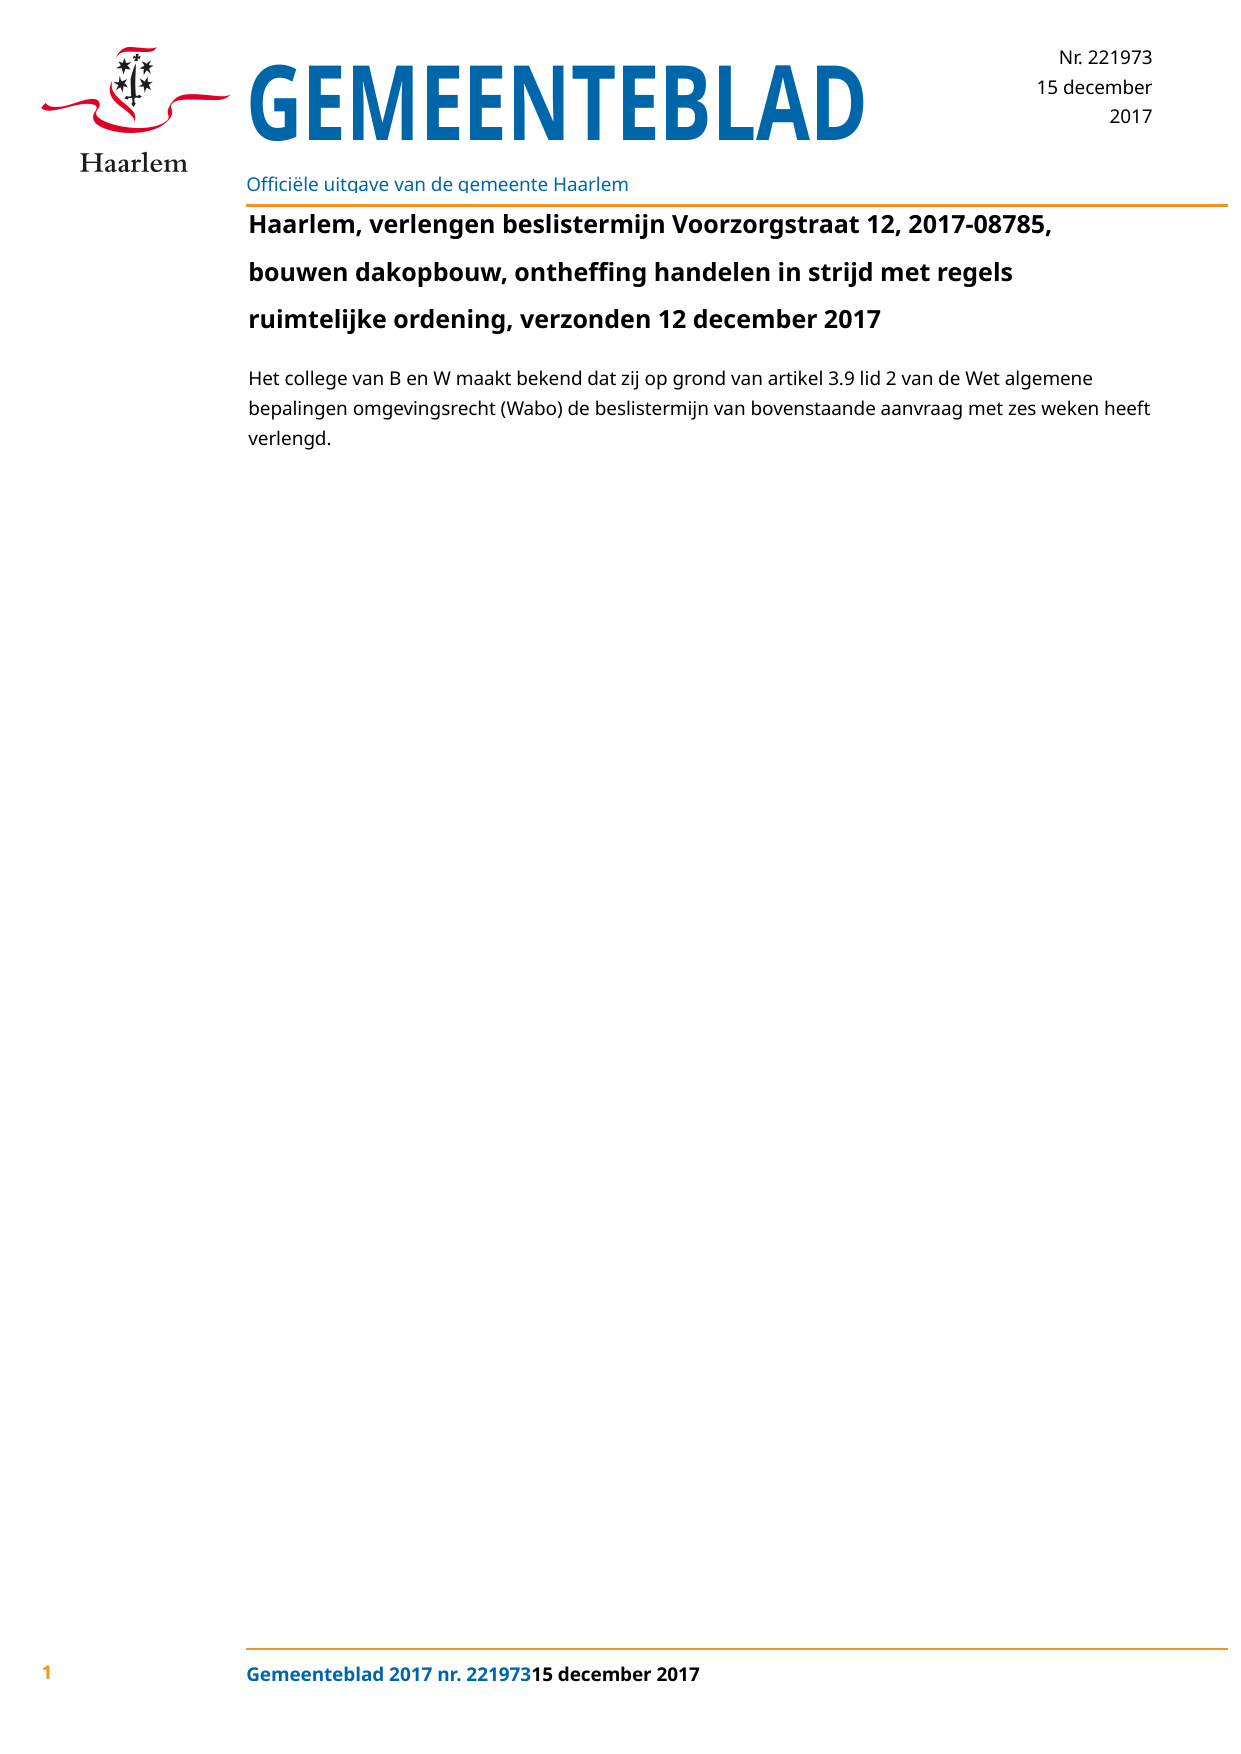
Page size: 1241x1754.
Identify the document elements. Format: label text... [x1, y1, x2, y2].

picture [41, 47, 231, 172]
text Het college van B en W maakt bekend dat zij op grond van artikel 3.9 lid 2 van de Wet algemene bepalingen omgevingsrecht (Wabo) de beslistermijn van bovenstaande aanvraag met zes weken heeft verlengd. [248, 366, 1152, 450]
text Haarlem, verlengen beslistermijn Voorzorgstraat 12, 2017-08785, bouwen dakopbouw, ontheffing handelen in strijd met regels ruimtelijke ordening, verzonden 12 december 2017 [248, 207, 1152, 336]
